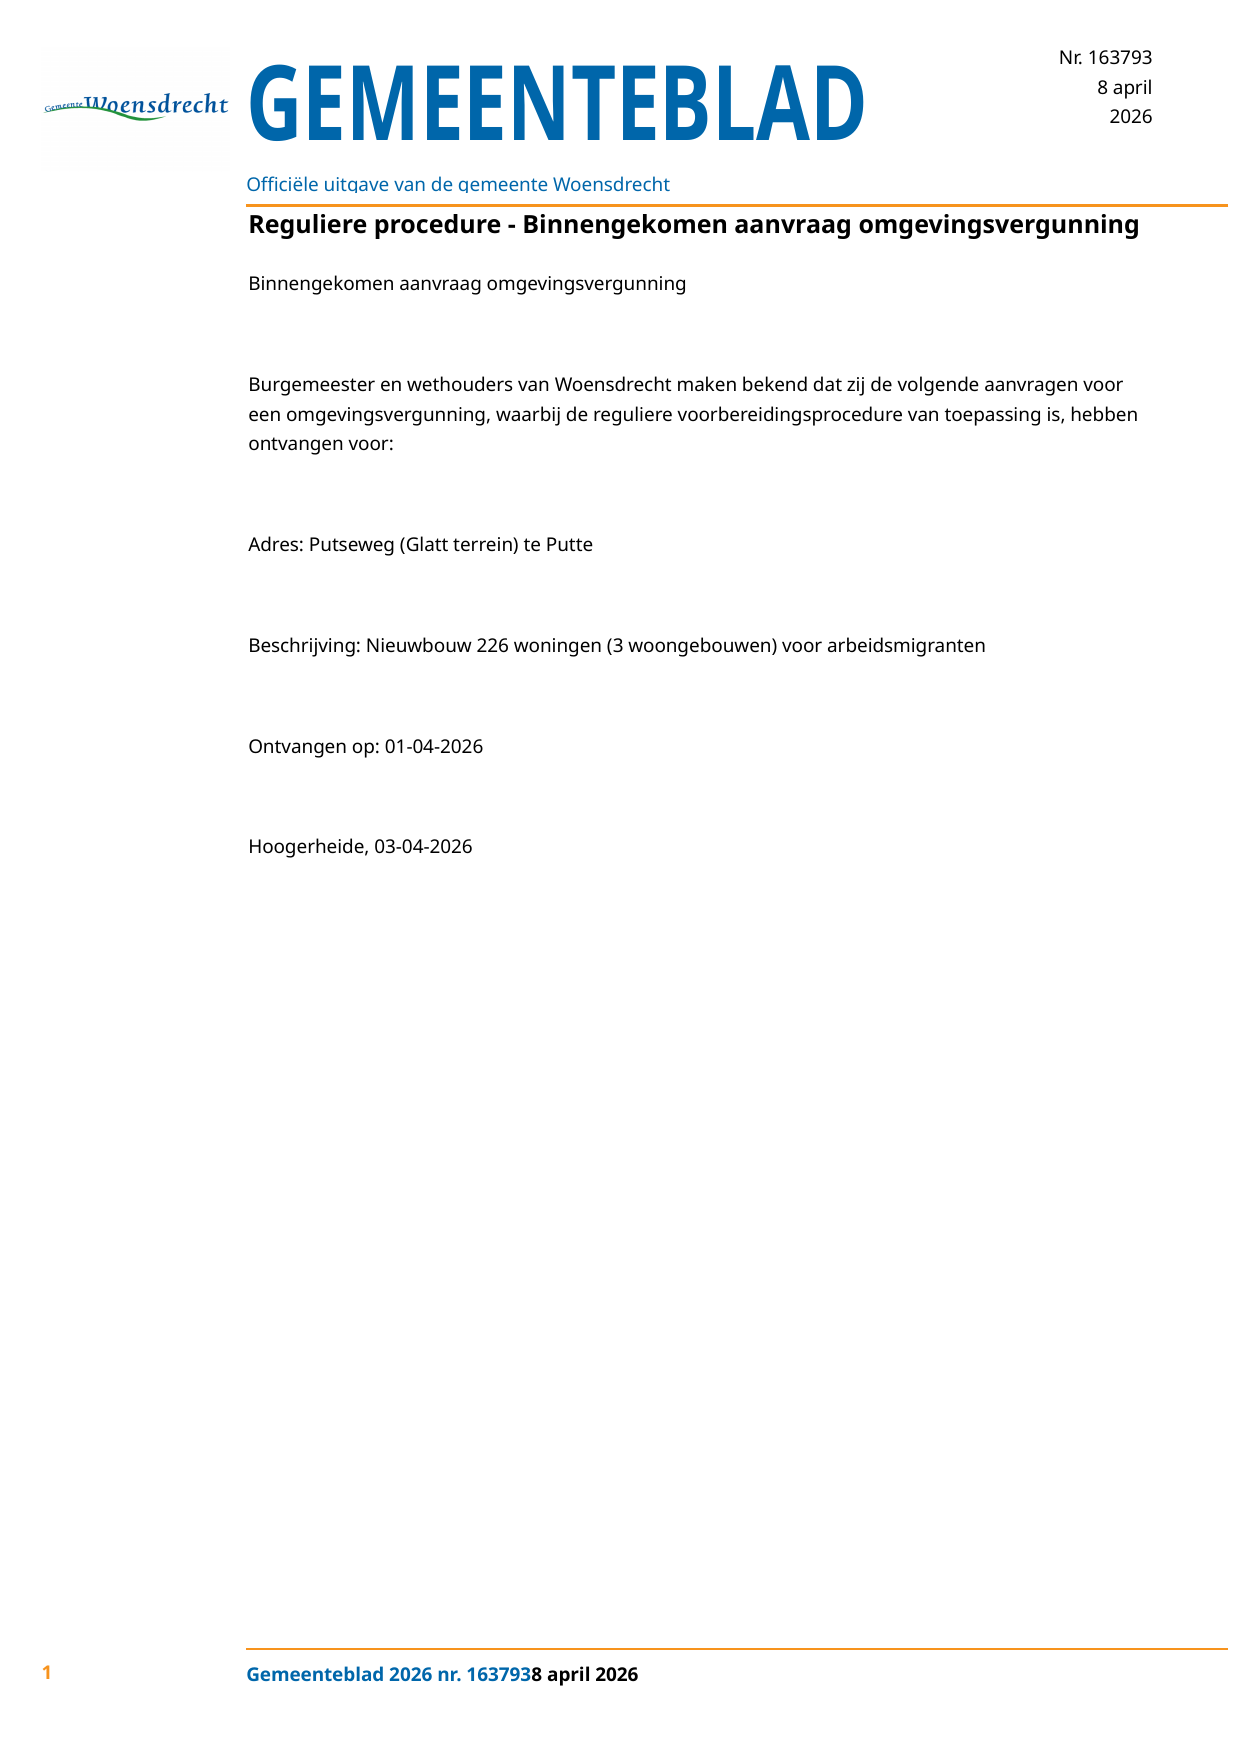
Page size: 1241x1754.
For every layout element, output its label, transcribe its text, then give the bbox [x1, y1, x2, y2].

text Ontvangen op: 01-04-2026 [248, 733, 1152, 758]
text Hoogerheide, 03-04-2026 [248, 834, 1152, 859]
text Beschrijving: Nieuwbouw 226 woningen (3 woongebouwen) voor arbeidsmigranten [248, 632, 1152, 658]
text Burgemeester en wethouders van Woensdrecht maken bekend dat zij de volgende aanvragen voor een omgevingsvergunning, waarbij de reguliere voorbereidingsprocedure van toepassing is, hebben ontvangen voor: [248, 371, 1152, 456]
text Adres: Putseweg (Glatt terrein) te Putte [248, 531, 1152, 557]
text Binnengekomen aanvraag omgevingsvergunning [248, 270, 1152, 296]
text Reguliere procedure - Binnengekomen aanvraag omgevingsvergunning [248, 207, 1152, 241]
picture [41, 47, 231, 172]
